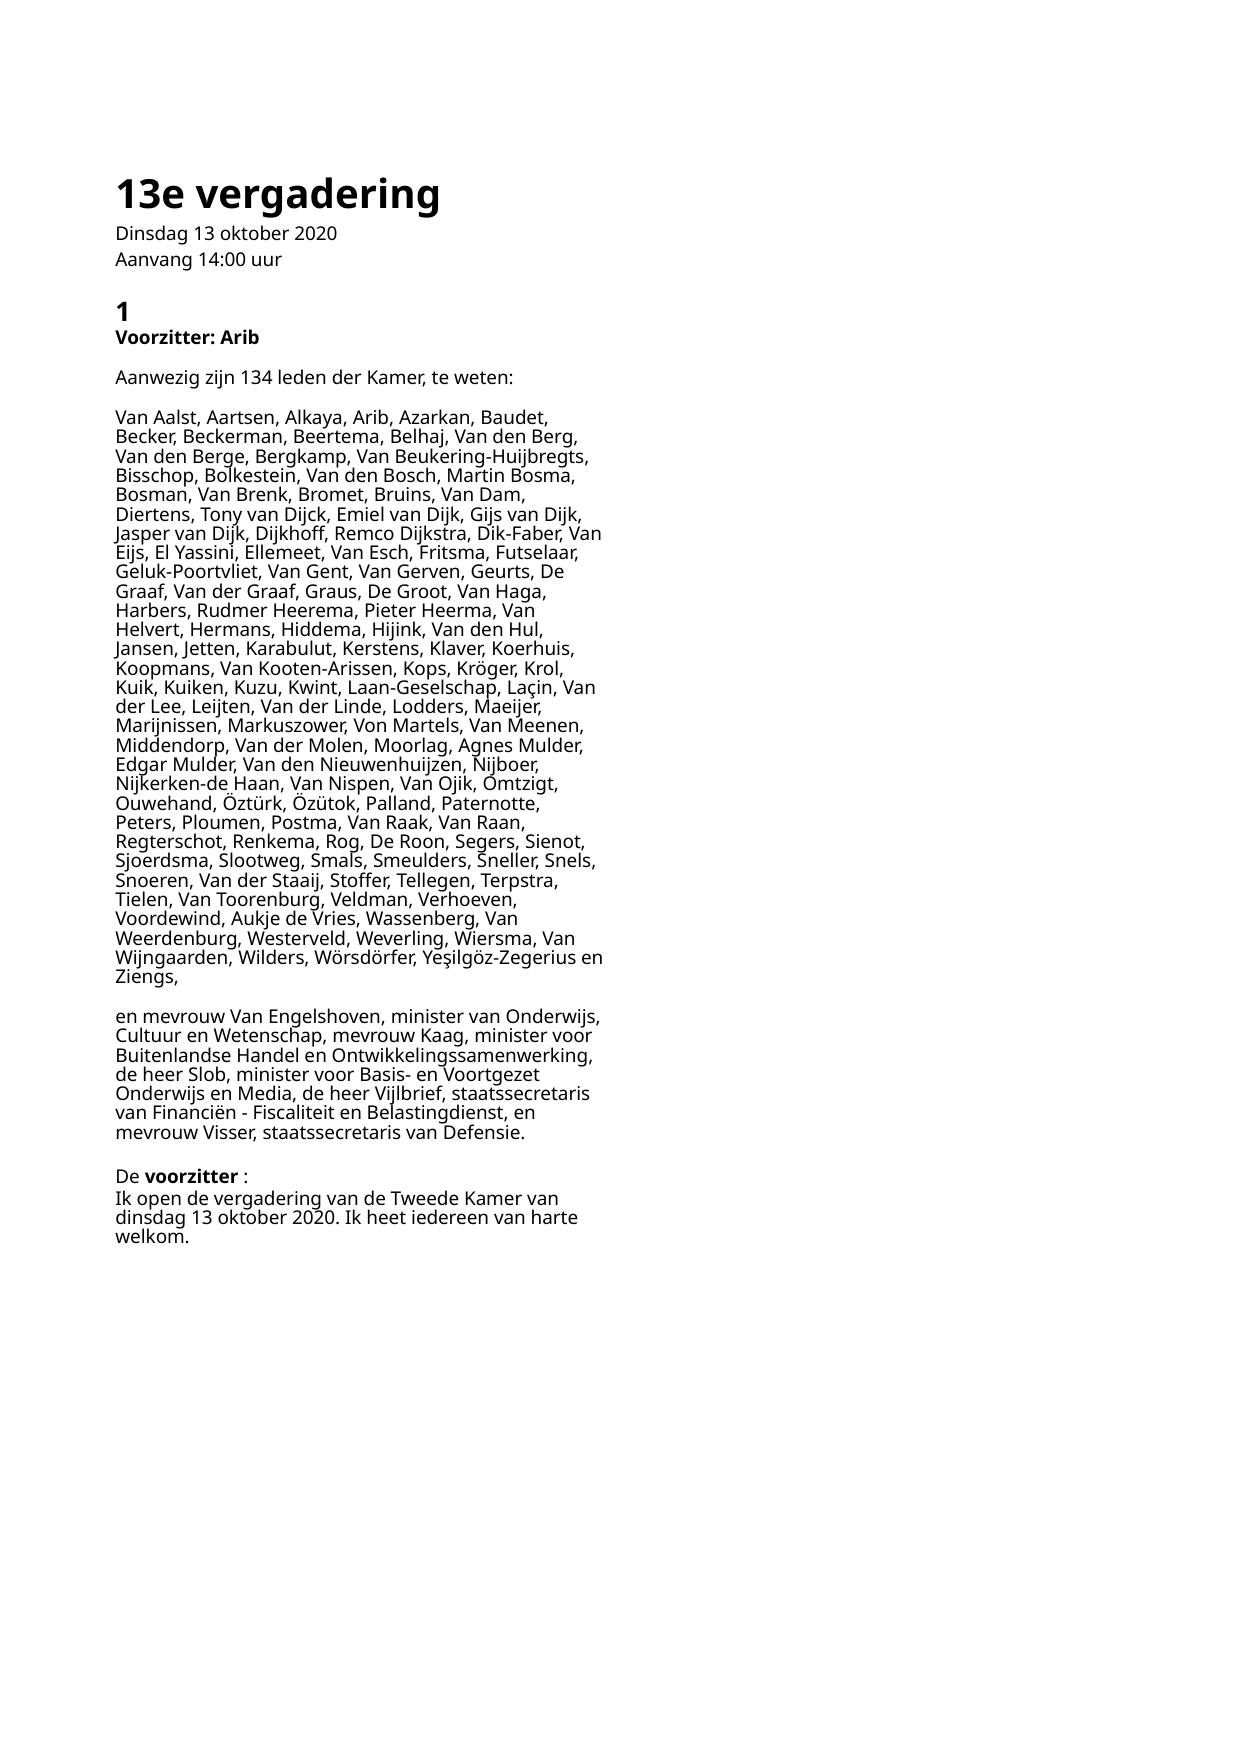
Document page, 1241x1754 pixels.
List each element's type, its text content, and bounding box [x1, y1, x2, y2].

text Voorzitter: Arib [115, 329, 605, 348]
text De voorzitter : [115, 1164, 605, 1189]
text Van Aalst, Aartsen, Alkaya, Arib, Azarkan, Baudet, Becker, Beckerman, Beertema, Belhaj, Van den Berg, Van den Berge, Bergkamp, Van Beukering-Huijbregts, Bisschop, Bolkestein, Van den Bosch, Martin Bosma, Bosman, Van Brenk, Bromet, Bruins, Van Dam, Diertens, Tony van Dijck, Emiel van Dijk, Gijs van Dijk, Jasper van Dijk, Dijkhoff, Remco Dijkstra, Dik-Faber, Van Eijs, El Yassini, Ellemeet, Van Esch, Fritsma, Futselaar, Geluk-Poortvliet, Van Gent, Van Gerven, Geurts, De Graaf, Van der Graaf, Graus, De Groot, Van Haga, Harbers, Rudmer Heerema, Pieter Heerma, Van Helvert, Hermans, Hiddema, Hijink, Van den Hul, Jansen, Jetten, Karabulut, Kerstens, Klaver, Koerhuis, Koopmans, Van Kooten-Arissen, Kops, Kröger, Krol, Kuik, Kuiken, Kuzu, Kwint, Laan-Geselschap, Laçin, Van der Lee, Leijten, Van der Linde, Lodders, Maeijer, Marijnissen, Markuszower, Von Martels, Van Meenen, Middendorp, Van der Molen, Moorlag, Agnes Mulder, Edgar Mulder, Van den Nieuwenhuijzen, Nijboer, Nijkerken-de Haan, Van Nispen, Van Ojik, Omtzigt, Ouwehand, Öztürk, Özütok, Palland, Paternotte, Peters, Ploumen, Postma, Van Raak, Van Raan, Regterschot, Renkema, Rog, De Roon, Segers, Sienot, Sjoerdsma, Slootweg, Smals, Smeulders, Sneller, Snels, Snoeren, Van der Staaij, Stoffer, Tellegen, Terpstra, Tielen, Van Toorenburg, Veldman, Verhoeven, Voordewind, Aukje de Vries, Wassenberg, Van Weerdenburg, Westerveld, Weverling, Wiersma, Van Wijngaarden, Wilders, Wörsdörfer, Yeşilgöz-Zegerius en Ziengs, [115, 409, 605, 987]
text Aanvang 14:00 uur [115, 246, 605, 272]
text 13e vergadering [115, 165, 605, 220]
text Dinsdag 13 oktober 2020 [115, 220, 605, 246]
text Ik open de vergadering van de Tweede Kamer van dinsdag 13 oktober 2020. Ik heet iedereen van harte welkom. [115, 1189, 605, 1247]
text 1 [115, 292, 605, 329]
text en mevrouw Van Engelshoven, minister van Onderwijs, Cultuur en Wetenschap, mevrouw Kaag, minister voor Buitenlandse Handel en Ontwikkelingssamenwerking, de heer Slob, minister voor Basis- en Voortgezet Onderwijs en Media, de heer Vijlbrief, staatssecretaris van Financiën - Fiscaliteit en Belastingdienst, en mevrouw Visser, staatssecretaris van Defensie. [115, 1008, 605, 1143]
text Aanwezig zijn 134 leden der Kamer, te weten: [115, 369, 605, 388]
